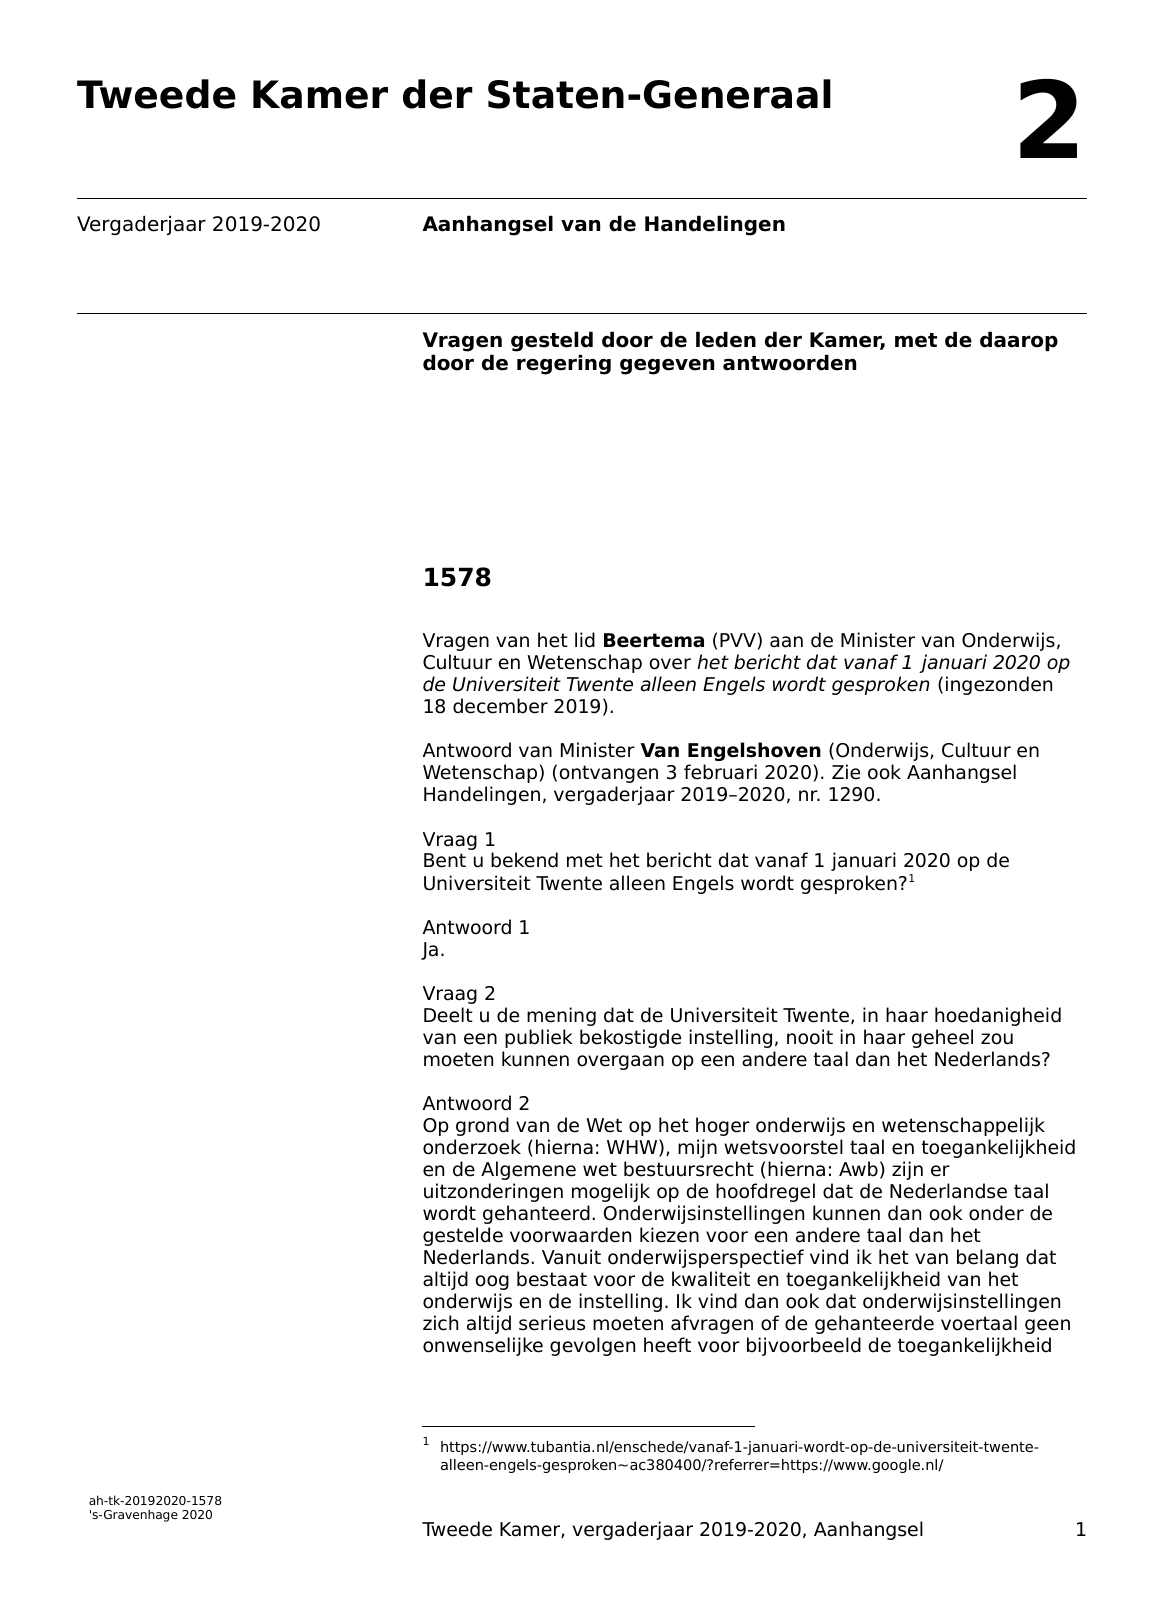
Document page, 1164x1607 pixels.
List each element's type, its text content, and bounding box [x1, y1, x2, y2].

text Antwoord 2 [422, 1093, 1087, 1115]
table_header 2 [886, 59, 1087, 198]
table_cell Vergaderjaar 2019-2020 [77, 199, 422, 313]
text Bent u bekend met het bericht dat vanaf 1 januari 2020 op de Universiteit Twente alleen Engels wordt gesproken? [422, 850, 1087, 894]
table_header Tweede Kamer der Staten-Generaal [77, 59, 886, 198]
table_cell [77, 314, 422, 375]
text Ja. [422, 938, 1087, 961]
text ah-tk-20192020-1578 [88, 1494, 323, 1508]
text https://www.tubantia.nl/enschede/vanaf-1-januari-wordt-op-de-universiteit-twente-alleen-engels-gesproken~ac380400/?referrer=https://www.google.nl/ [422, 1435, 1087, 1474]
table_cell Aanhangsel van de Handelingen [422, 199, 1087, 313]
text Deelt u de mening dat de Universiteit Twente, in haar hoedanigheid van een publiek bekostigde instelling, nooit in haar geheel zou moeten kunnen overgaan op een andere taal dan het Nederlands? [422, 1005, 1087, 1071]
text Vragen van het lid Beertema (PVV) aan de Minister van Onderwijs, Cultuur en Wetenschap over het bericht dat vanaf 1 januari 2020 op de Universiteit Twente alleen Engels wordt gesproken (ingezonden 18 december 2019). [422, 630, 1087, 718]
text 's-Gravenhage 2020 [88, 1508, 323, 1522]
text 1578 [422, 563, 1087, 592]
table_cell Vragen gesteld door de leden der Kamer, met de daarop door de regering gegeven antwoorden [422, 314, 1087, 375]
text Antwoord 1 [422, 917, 1087, 938]
text Op grond van de Wet op het hoger onderwijs en wetenschappelijk onderzoek (hierna: WHW), mijn wetsvoorstel taal en toegankelijkheid en de Algemene wet bestuursrecht (hierna: Awb) zijn er uitzonderingen mogelijk op de hoofdregel dat de Nederlandse taal wordt gehanteerd. Onderwijsinstellingen kunnen dan ook onder de gestelde voorwaarden kiezen voor een andere taal dan het Nederlands. Vanuit onderwijsperspectief vind ik het van belang dat altijd oog bestaat voor de kwaliteit en toegankelijkheid van het onderwijs en de instelling. Ik vind dan ook dat onderwijsinstellingen zich altijd serieus moeten afvragen of de gehanteerde voertaal geen onwenselijke gevolgen heeft voor bijvoorbeeld de toegankelijkheid [422, 1115, 1087, 1357]
text Vraag 1 [422, 828, 1087, 850]
text Antwoord van Minister Van Engelshoven (Onderwijs, Cultuur en Wetenschap) (ontvangen 3 februari 2020). Zie ook Aanhangsel Handelingen, vergaderjaar 2019–2020, nr. 1290. [422, 740, 1087, 806]
text Vraag 2 [422, 983, 1087, 1005]
